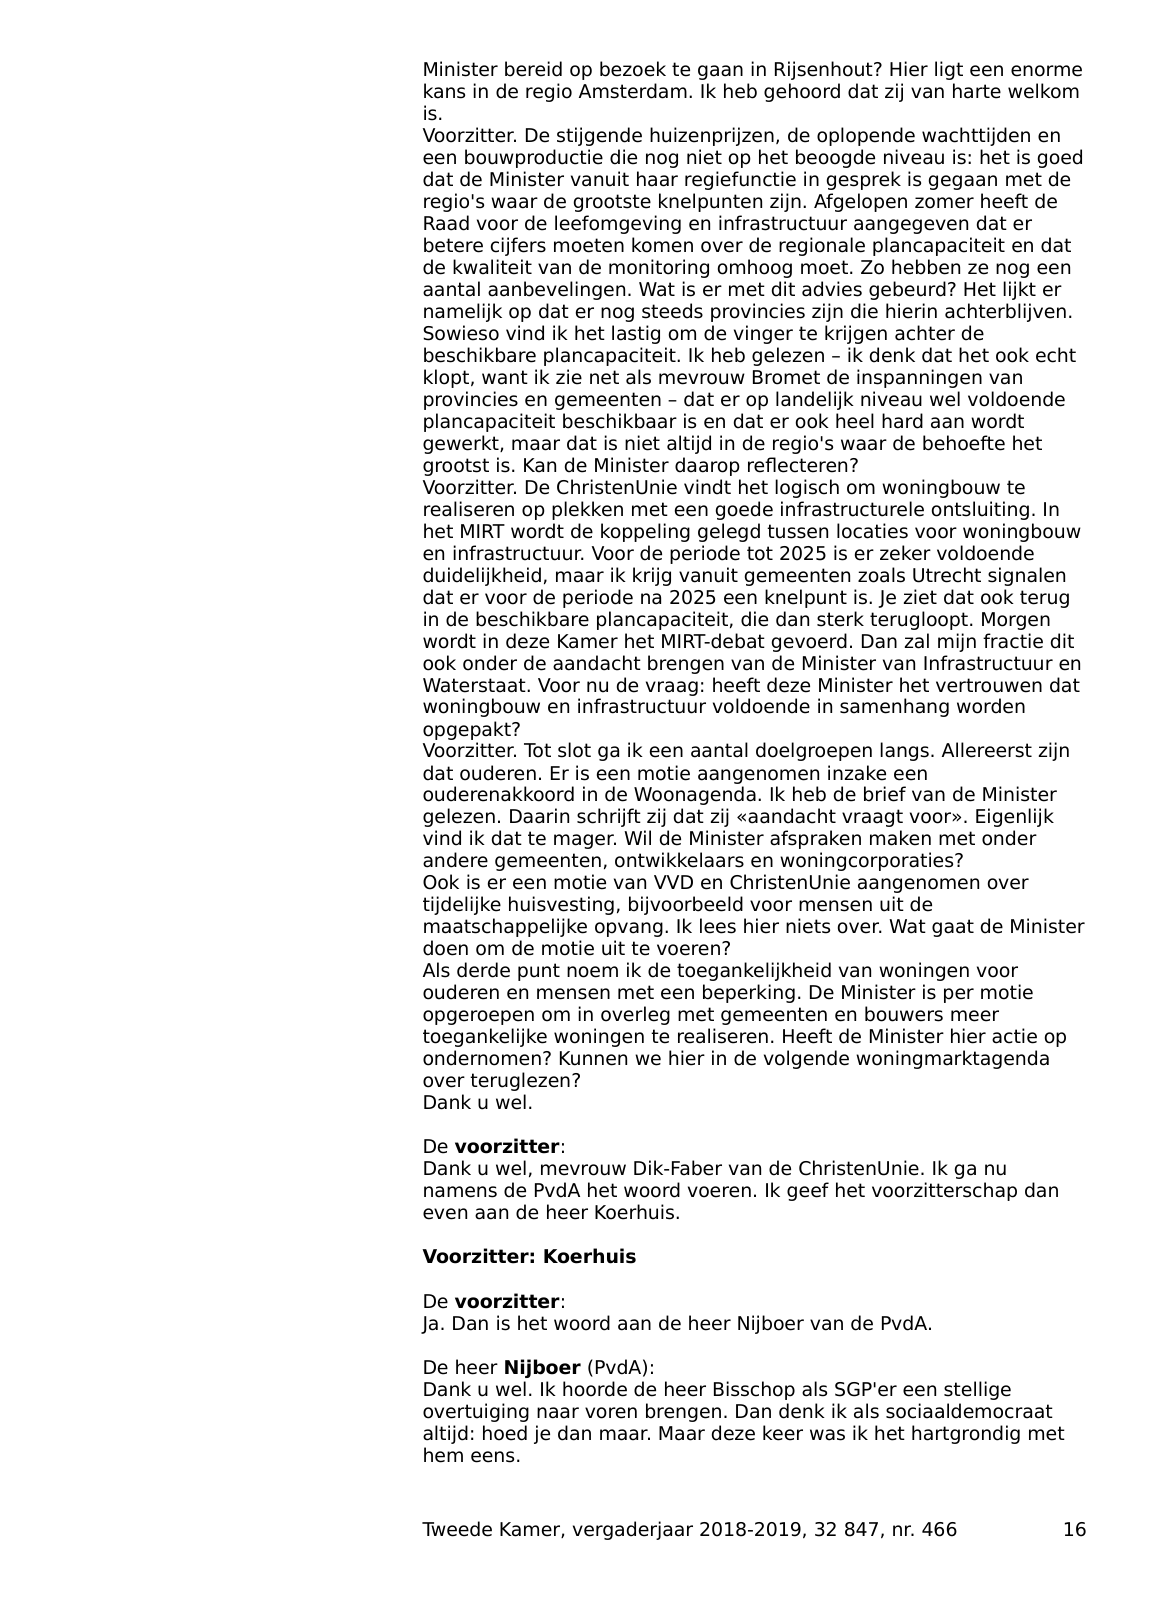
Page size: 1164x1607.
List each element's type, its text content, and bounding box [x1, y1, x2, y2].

text Minister bereid op bezoek te gaan in Rijsenhout? Hier ligt een enorme kans in de regio Amsterdam. Ik heb gehoord dat zij van harte welkom is. [422, 59, 1087, 125]
subtitle Voorzitter: Koerhuis [422, 1246, 1087, 1268]
text Ook is er een motie van VVD en ChristenUnie aangenomen over tijdelijke huisvesting, bijvoorbeeld voor mensen uit de maatschappelijke opvang. Ik lees hier niets over. Wat gaat de Minister doen om de motie uit te voeren? [422, 872, 1087, 960]
text Ja. Dan is het woord aan de heer Nijboer van de PvdA. [422, 1312, 1087, 1334]
text Dank u wel. Ik hoorde de heer Bisschop als SGP'er een stellige overtuiging naar voren brengen. Dan denk ik als sociaaldemocraat altijd: hoed je dan maar. Maar deze keer was ik het hartgrondig met hem eens. [422, 1379, 1087, 1467]
text Dank u wel. [422, 1092, 1087, 1114]
text De heer Nijboer (PvdA): [422, 1357, 1087, 1379]
text Voorzitter. De stijgende huizenprijzen, de oplopende wachttijden en een bouwproductie die nog niet op het beoogde niveau is: het is goed dat de Minister vanuit haar regiefunctie in gesprek is gegaan met de regio's waar de grootste knelpunten zijn. Afgelopen zomer heeft de Raad voor de leefomgeving en infrastructuur aangegeven dat er betere cijfers moeten komen over de regionale plancapaciteit en dat de kwaliteit van de monitoring omhoog moet. Zo hebben ze nog een aantal aanbevelingen. Wat is er met dit advies gebeurd? Het lijkt er namelijk op dat er nog steeds provincies zijn die hierin achterblijven. Sowieso vind ik het lastig om de vinger te krijgen achter de beschikbare plancapaciteit. Ik heb gelezen – ik denk dat het ook echt klopt, want ik zie net als mevrouw Bromet de inspanningen van provincies en gemeenten – dat er op landelijk niveau wel voldoende plancapaciteit beschikbaar is en dat er ook heel hard aan wordt gewerkt, maar dat is niet altijd in de regio's waar de behoefte het grootst is. Kan de Minister daarop reflecteren? [422, 125, 1087, 477]
text Voorzitter. Tot slot ga ik een aantal doelgroepen langs. Allereerst zijn dat ouderen. Er is een motie aangenomen inzake een ouderenakkoord in de Woonagenda. Ik heb de brief van de Minister gelezen. Daarin schrijft zij dat zij «aandacht vraagt voor». Eigenlijk vind ik dat te mager. Wil de Minister afspraken maken met onder andere gemeenten, ontwikkelaars en woningcorporaties? [422, 740, 1087, 872]
text Als derde punt noem ik de toegankelijkheid van woningen voor ouderen en mensen met een beperking. De Minister is per motie opgeroepen om in overleg met gemeenten en bouwers meer toegankelijke woningen te realiseren. Heeft de Minister hier actie op ondernomen? Kunnen we hier in de volgende woningmarktagenda over teruglezen? [422, 960, 1087, 1092]
text De voorzitter: [422, 1136, 1087, 1158]
text De voorzitter: [422, 1291, 1087, 1312]
text Voorzitter. De ChristenUnie vindt het logisch om woningbouw te realiseren op plekken met een goede infrastructurele ontsluiting. In het MIRT wordt de koppeling gelegd tussen locaties voor woningbouw en infrastructuur. Voor de periode tot 2025 is er zeker voldoende duidelijkheid, maar ik krijg vanuit gemeenten zoals Utrecht signalen dat er voor de periode na 2025 een knelpunt is. Je ziet dat ook terug in de beschikbare plancapaciteit, die dan sterk terugloopt. Morgen wordt in deze Kamer het MIRT-debat gevoerd. Dan zal mijn fractie dit ook onder de aandacht brengen van de Minister van Infrastructuur en Waterstaat. Voor nu de vraag: heeft deze Minister het vertrouwen dat woningbouw en infrastructuur voldoende in samenhang worden opgepakt? [422, 477, 1087, 740]
text Dank u wel, mevrouw Dik-Faber van de ChristenUnie. Ik ga nu namens de PvdA het woord voeren. Ik geef het voorzitterschap dan even aan de heer Koerhuis. [422, 1158, 1087, 1224]
